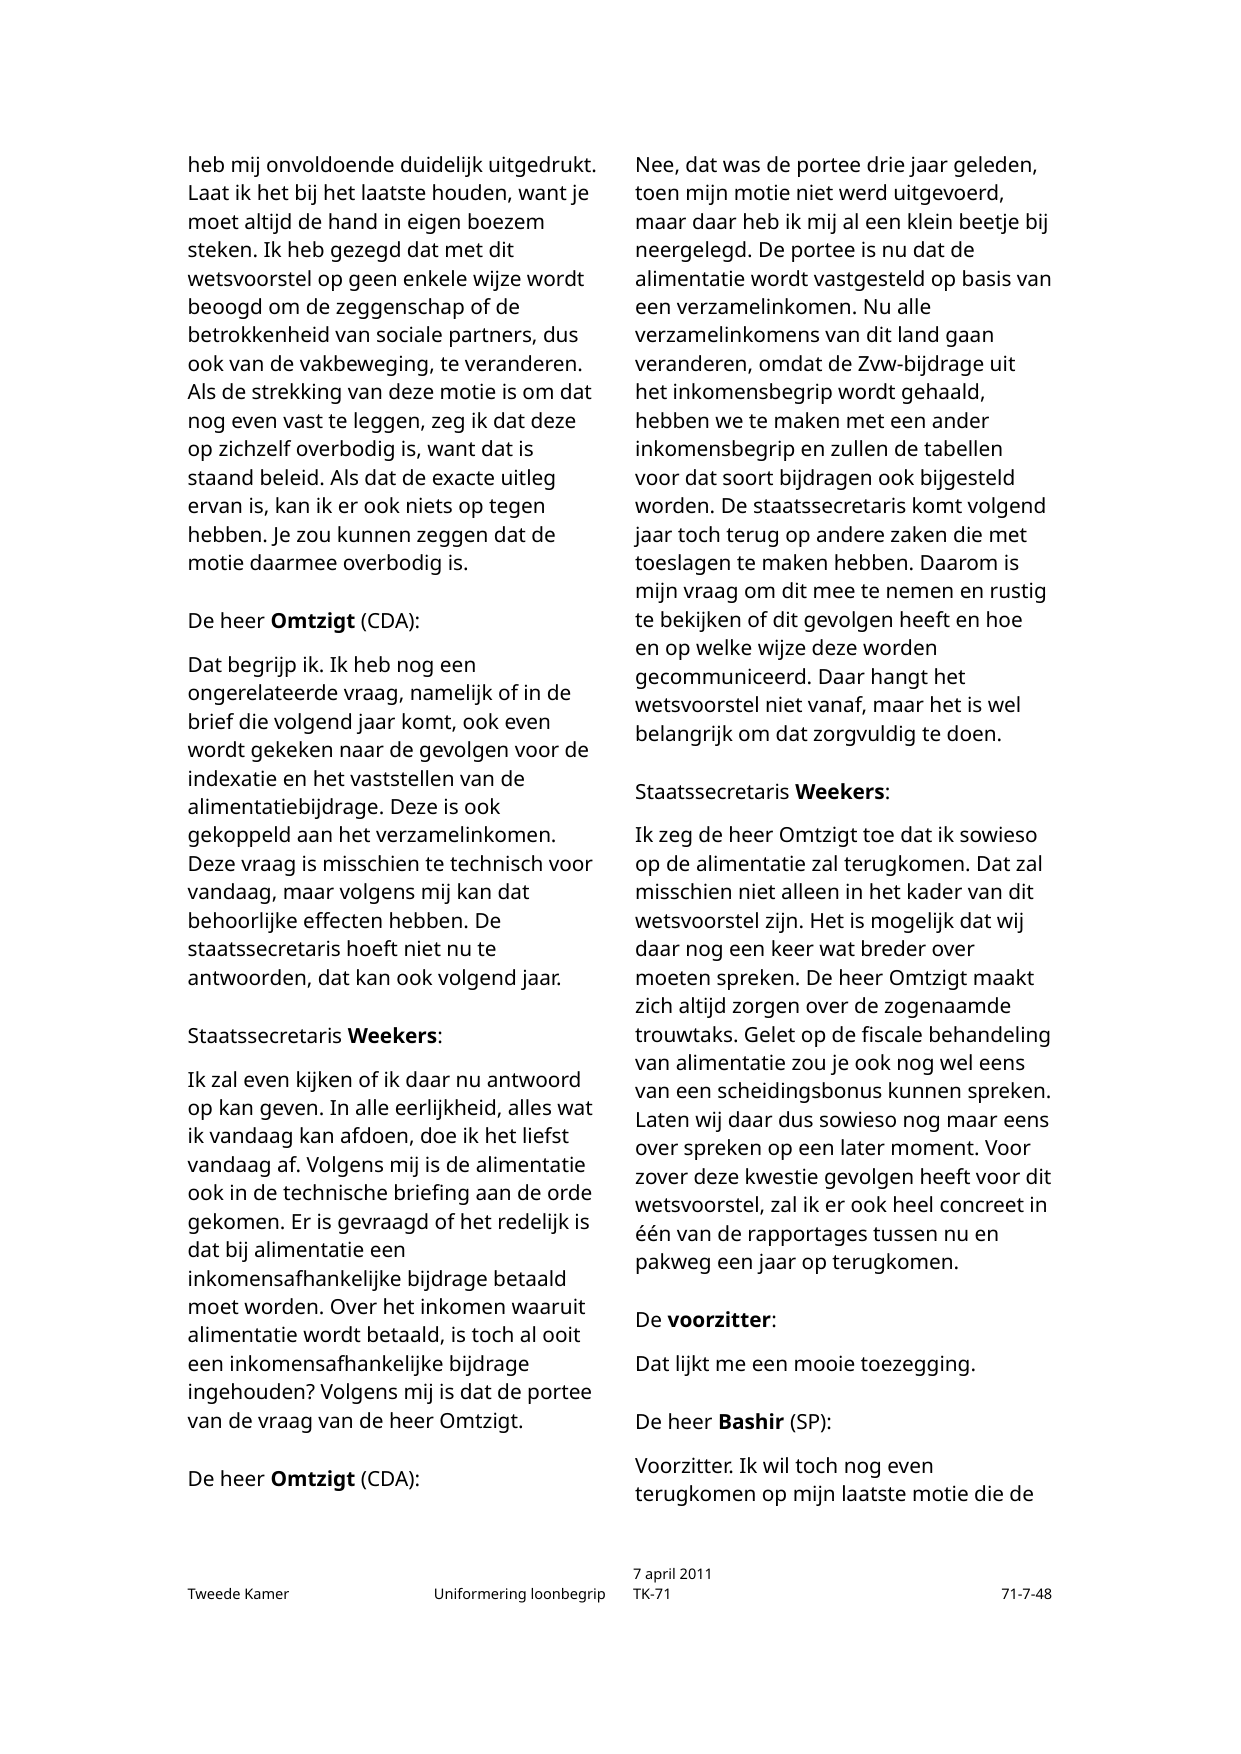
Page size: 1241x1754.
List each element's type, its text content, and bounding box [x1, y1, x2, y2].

text heb mij onvoldoende duidelijk uitgedrukt. Laat ik het bij het laatste houden, want je moet altijd de hand in eigen boezem steken. Ik heb gezegd dat met dit wetsvoorstel op geen enkele wijze wordt beoogd om de zeggenschap of de betrokkenheid van sociale partners, dus ook van de vakbeweging, te veranderen. Als de strekking van deze motie is om dat nog even vast te leggen, zeg ik dat deze op zichzelf overbodig is, want dat is staand beleid. Als dat de exacte uitleg ervan is, kan ik er ook niets op tegen hebben. Je zou kunnen zeggen dat de motie daarmee overbodig is. [187, 150, 605, 577]
text Voorzitter. Ik wil toch nog even terugkomen op mijn laatste motie die de [635, 1451, 1053, 1508]
text Ik zeg de heer Omtzigt toe dat ik sowieso op de alimentatie zal terugkomen. Dat zal misschien niet alleen in het kader van dit wetsvoorstel zijn. Het is mogelijk dat wij daar nog een keer wat breder over moeten spreken. De heer Omtzigt maakt zich altijd zorgen over de zogenaamde trouwtaks. Gelet op de fiscale behandeling van alimentatie zou je ook nog wel eens van een scheidingsbonus kunnen spreken. Laten wij daar dus sowieso nog maar eens over spreken op een later moment. Voor zover deze kwestie gevolgen heeft voor dit wetsvoorstel, zal ik er ook heel concreet in één van de rapportages tussen nu en pakweg een jaar op terugkomen. [635, 821, 1053, 1276]
text De voorzitter: [635, 1306, 1053, 1334]
text Staatssecretaris Weekers: [635, 777, 1053, 806]
text Dat begrijp ik. Ik heb nog een ongerelateerde vraag, namelijk of in de brief die volgend jaar komt, ook even wordt gekeken naar de gevolgen voor de indexatie en het vaststellen van de alimentatiebijdrage. Deze is ook gekoppeld aan het verzamelinkomen. Deze vraag is misschien te technisch voor vandaag, maar volgens mij kan dat behoorlijke effecten hebben. De staatssecretaris hoeft niet nu te antwoorden, dat kan ook volgend jaar. [187, 650, 605, 991]
text Nee, dat was de portee drie jaar geleden, toen mijn motie niet werd uitgevoerd, maar daar heb ik mij al een klein beetje bij neergelegd. De portee is nu dat de alimentatie wordt vastgesteld op basis van een verzamelinkomen. Nu alle verzamelinkomens van dit land gaan veranderen, omdat de Zvw-bijdrage uit het inkomensbegrip wordt gehaald, hebben we te maken met een ander inkomensbegrip en zullen de tabellen voor dat soort bijdragen ook bijgesteld worden. De staatssecretaris komt volgend jaar toch terug op andere zaken die met toeslagen te maken hebben. Daarom is mijn vraag om dit mee te nemen en rustig te bekijken of dit gevolgen heeft en hoe en op welke wijze deze worden gecommuniceerd. Daar hangt het wetsvoorstel niet vanaf, maar het is wel belangrijk om dat zorgvuldig te doen. [635, 150, 1053, 747]
text De heer Omtzigt (CDA): [187, 607, 605, 635]
text De heer Omtzigt (CDA): [187, 1464, 605, 1493]
text De heer Bashir (SP): [635, 1407, 1053, 1436]
text Ik zal even kijken of ik daar nu antwoord op kan geven. In alle eerlijkheid, alles wat ik vandaag kan afdoen, doe ik het liefst vandaag af. Volgens mij is de alimentatie ook in de technische briefing aan de orde gekomen. Er is gevraagd of het redelijk is dat bij alimentatie een inkomensafhankelijke bijdrage betaald moet worden. Over het inkomen waaruit alimentatie wordt betaald, is toch al ooit een inkomensafhankelijke bijdrage ingehouden? Volgens mij is dat de portee van de vraag van de heer Omtzigt. [187, 1065, 605, 1434]
text Dat lijkt me een mooie toezegging. [635, 1349, 1053, 1377]
text Staatssecretaris Weekers: [187, 1021, 605, 1050]
